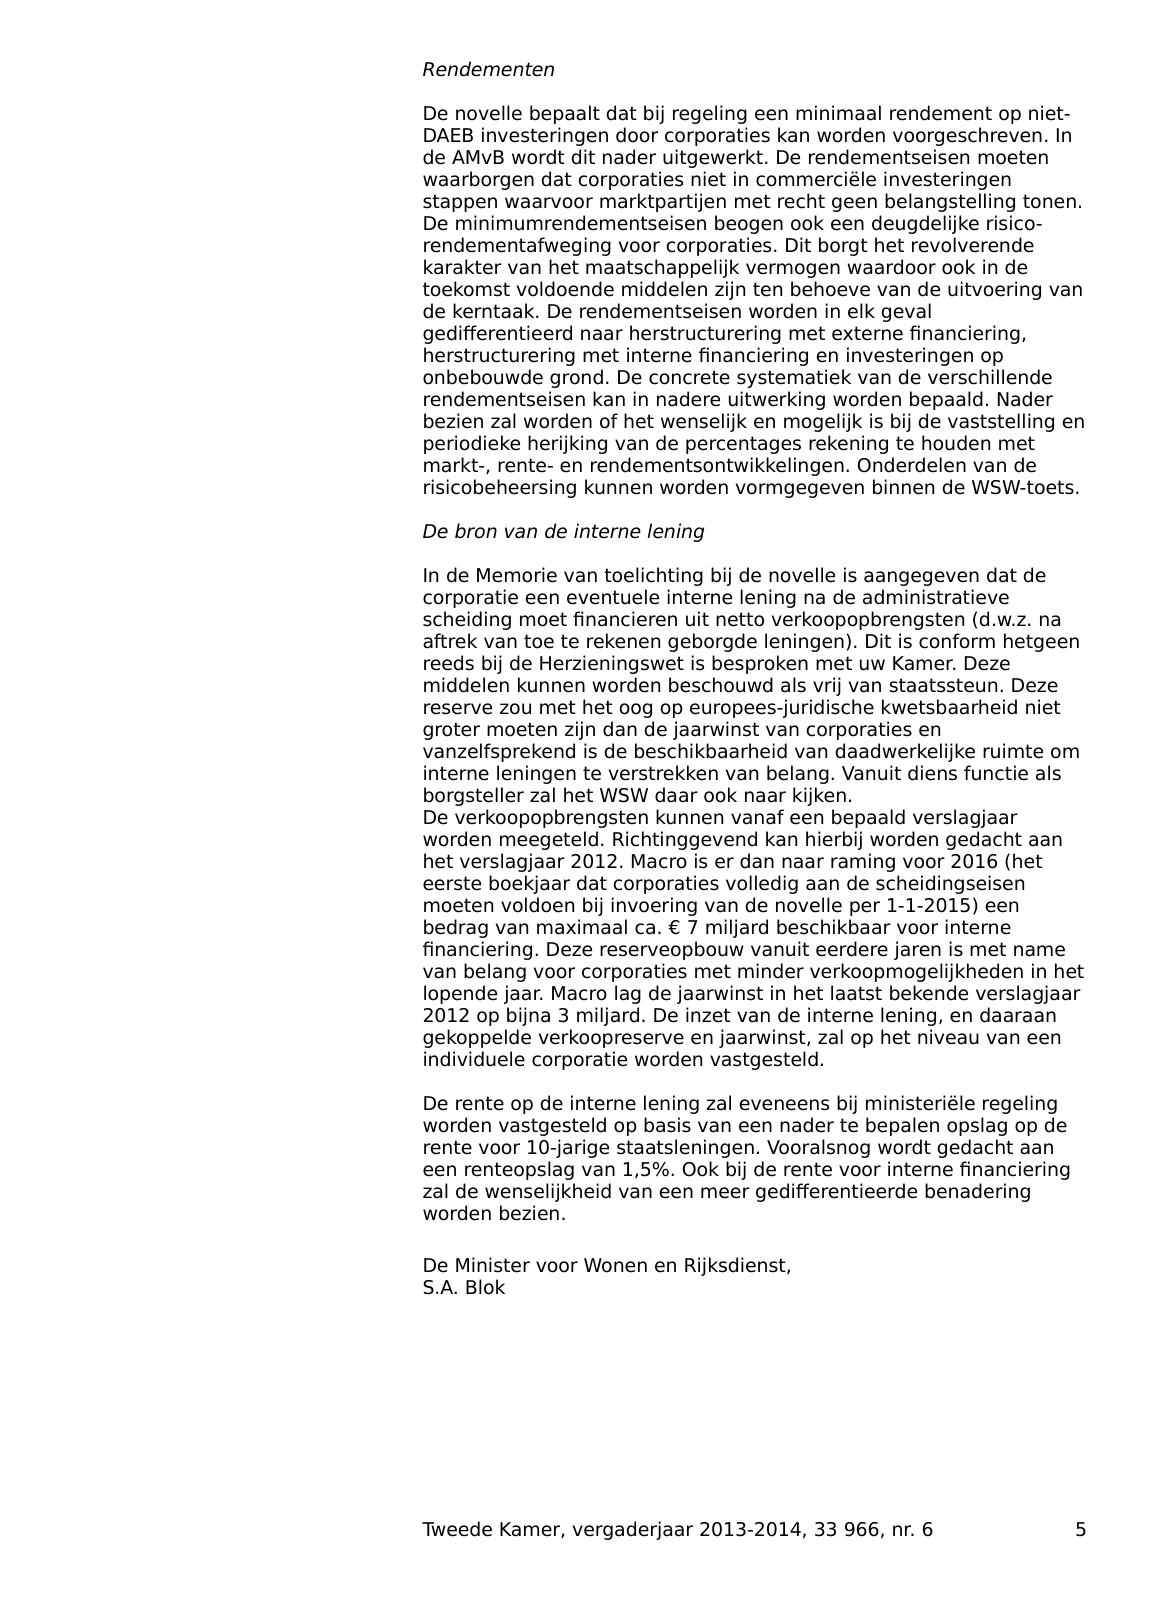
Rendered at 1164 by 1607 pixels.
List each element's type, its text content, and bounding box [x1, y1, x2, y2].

text De novelle bepaalt dat bij regeling een minimaal rendement op niet-DAEB investeringen door corporaties kan worden voorgeschreven. In de AMvB wordt dit nader uitgewerkt. De rendementseisen moeten waarborgen dat corporaties niet in commerciële investeringen stappen waarvoor marktpartijen met recht geen belangstelling tonen. De minimumrendementseisen beogen ook een deugdelijke risico-rendementafweging voor corporaties. Dit borgt het revolverende karakter van het maatschappelijk vermogen waardoor ook in de toekomst voldoende middelen zijn ten behoeve van de uitvoering van de kerntaak. De rendementseisen worden in elk geval gedifferentieerd naar herstructurering met externe financiering, herstructurering met interne financiering en investeringen op onbebouwde grond. De concrete systematiek van de verschillende rendementseisen kan in nadere uitwerking worden bepaald. Nader bezien zal worden of het wenselijk en mogelijk is bij de vaststelling en periodieke herijking van de percentages rekening te houden met markt-, rente- en rendementsontwikkelingen. Onderdelen van de risicobeheersing kunnen worden vormgegeven binnen de WSW-toets. [422, 103, 1087, 499]
text De Minister voor Wonen en Rijksdienst, S.A. Blok [422, 1255, 1087, 1299]
subtitle Rendementen [422, 59, 1087, 81]
text De rente op de interne lening zal eveneens bij ministeriële regeling worden vastgesteld op basis van een nader te bepalen opslag op de rente voor 10-jarige staatsleningen. Vooralsnog wordt gedacht aan een renteopslag van 1,5%. Ook bij de rente voor interne financiering zal de wenselijkheid van een meer gedifferentieerde benadering worden bezien. [422, 1093, 1087, 1225]
subtitle De bron van de interne lening [422, 521, 1087, 543]
text In de Memorie van toelichting bij de novelle is aangegeven dat de corporatie een eventuele interne lening na de administratieve scheiding moet financieren uit netto verkoopopbrengsten (d.w.z. na aftrek van toe te rekenen geborgde leningen). Dit is conform hetgeen reeds bij de Herzieningswet is besproken met uw Kamer. Deze middelen kunnen worden beschouwd als vrij van staatssteun. Deze reserve zou met het oog op europees-juridische kwetsbaarheid niet groter moeten zijn dan de jaarwinst van corporaties en vanzelfsprekend is de beschikbaarheid van daadwerkelijke ruimte om interne leningen te verstrekken van belang. Vanuit diens functie als borgsteller zal het WSW daar ook naar kijken. [422, 565, 1087, 807]
text De verkoopopbrengsten kunnen vanaf een bepaald verslagjaar worden meegeteld. Richtinggevend kan hierbij worden gedacht aan het verslagjaar 2012. Macro is er dan naar raming voor 2016 (het eerste boekjaar dat corporaties volledig aan de scheidingseisen moeten voldoen bij invoering van de novelle per 1-1-2015) een bedrag van maximaal ca. € 7 miljard beschikbaar voor interne financiering. Deze reserveopbouw vanuit eerdere jaren is met name van belang voor corporaties met minder verkoopmogelijkheden in het lopende jaar. Macro lag de jaarwinst in het laatst bekende verslagjaar 2012 op bijna 3 miljard. De inzet van de interne lening, en daaraan gekoppelde verkoopreserve en jaarwinst, zal op het niveau van een individuele corporatie worden vastgesteld. [422, 807, 1087, 1071]
